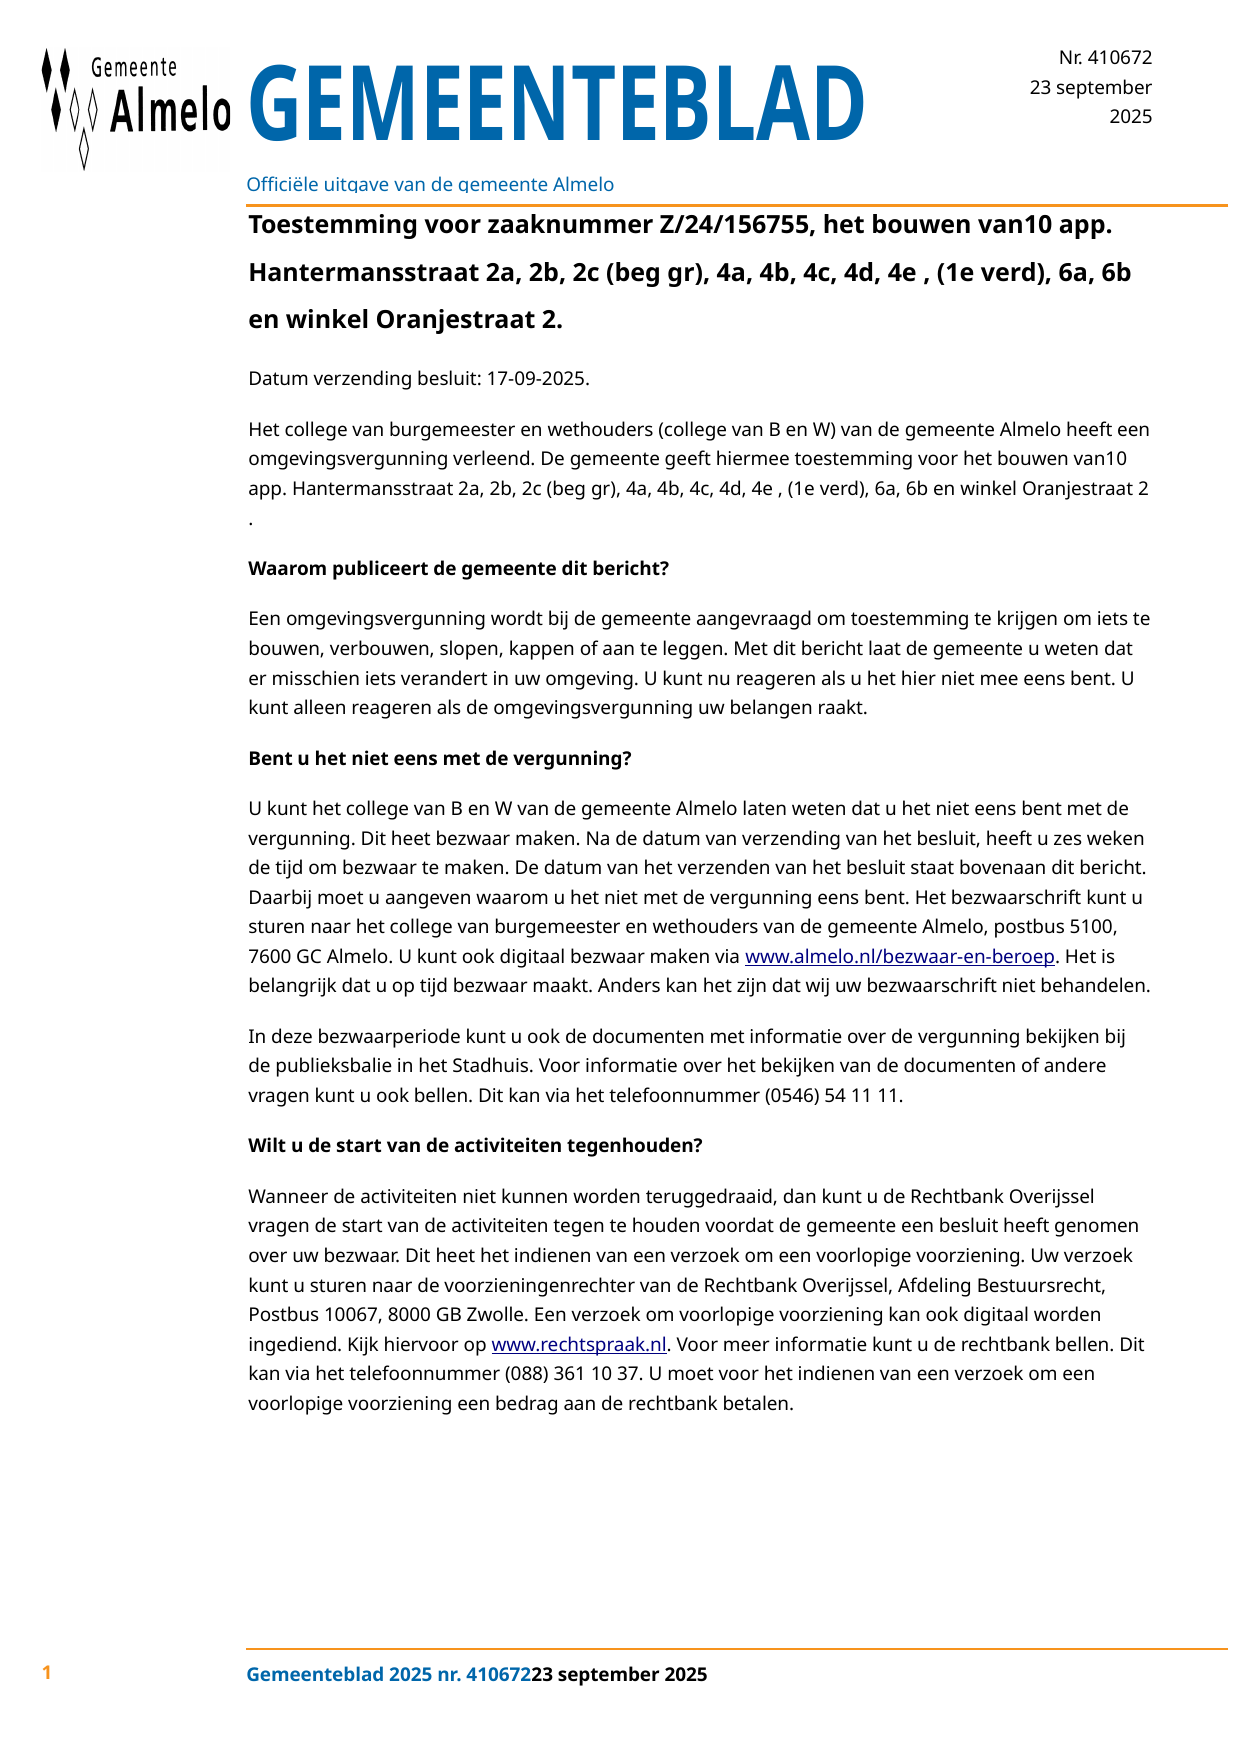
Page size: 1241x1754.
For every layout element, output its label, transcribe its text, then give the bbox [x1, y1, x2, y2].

text Wilt u de start van de activiteiten tegenhouden? [248, 1133, 1152, 1158]
picture [41, 47, 231, 172]
text Datum verzending besluit: 17-09-2025. [248, 366, 1152, 391]
text In deze bezwaarperiode kunt u ook de documenten met informatie over de vergunning bekijken bij de publieksbalie in het Stadhuis. Voor informatie over het bekijken van de documenten of andere vragen kunt u ook bellen. Dit kan via het telefoonnummer (0546) 54 11 11. [248, 1023, 1152, 1108]
text Toestemming voor zaaknummer Z/24/156755, het bouwen van10 app. Hantermansstraat 2a, 2b, 2c (beg gr), 4a, 4b, 4c, 4d, 4e , (1e verd), 6a, 6b en winkel Oranjestraat 2. [248, 207, 1152, 336]
text Wanneer de activiteiten niet kunnen worden teruggedraaid, dan kunt u de Rechtbank Overijssel vragen de start van de activiteiten tegen te houden voordat de gemeente een besluit heeft genomen over uw bezwaar. Dit heet het indienen van een verzoek om een voorlopige voorziening. Uw verzoek kunt u sturen naar de voorzieningenrechter van de Rechtbank Overijssel, Afdeling Bestuursrecht, Postbus 10067, 8000 GB Zwolle. Een verzoek om voorlopige voorziening kan ook digitaal worden ingediend. Kijk hiervoor op www.rechtspraak.nl. Voor meer informatie kunt u de rechtbank bellen. Dit kan via het telefoonnummer (088) 361 10 37. U moet voor het indienen van een verzoek om een voorlopige voorziening een bedrag aan de rechtbank betalen. [248, 1183, 1152, 1416]
text Een omgevingsvergunning wordt bij de gemeente aangevraagd om toestemming te krijgen om iets te bouwen, verbouwen, slopen, kappen of aan te leggen. Met dit bericht laat de gemeente u weten dat er misschien iets verandert in uw omgeving. U kunt nu reageren als u het hier niet mee eens bent. U kunt alleen reageren als de omgevingsvergunning uw belangen raakt. [248, 606, 1152, 720]
text Waarom publiceert de gemeente dit bericht? [248, 555, 1152, 581]
text Bent u het niet eens met de vergunning? [248, 745, 1152, 770]
text Het college van burgemeester en wethouders (college van B en W) van de gemeente Almelo heeft een omgevingsvergunning verleend. De gemeente geeft hiermee toestemming voor het bouwen van10 app. Hantermansstraat 2a, 2b, 2c (beg gr), 4a, 4b, 4c, 4d, 4e , (1e verd), 6a, 6b en winkel Oranjestraat 2 . [248, 416, 1152, 530]
text U kunt het college van B en W van de gemeente Almelo laten weten dat u het niet eens bent met de vergunning. Dit heet bezwaar maken. Na de datum van verzending van het besluit, heeft u zes weken de tijd om bezwaar te maken. De datum van het verzenden van het besluit staat bovenaan dit bericht. Daarbij moet u aangeven waarom u het niet met de vergunning eens bent. Het bezwaarschrift kunt u sturen naar het college van burgemeester en wethouders van de gemeente Almelo, postbus 5100, 7600 GC Almelo. U kunt ook digitaal bezwaar maken via www.almelo.nl/bezwaar-en-beroep. Het is belangrijk dat u op tijd bezwaar maakt. Anders kan het zijn dat wij uw bezwaarschrift niet behandelen. [248, 795, 1152, 998]
